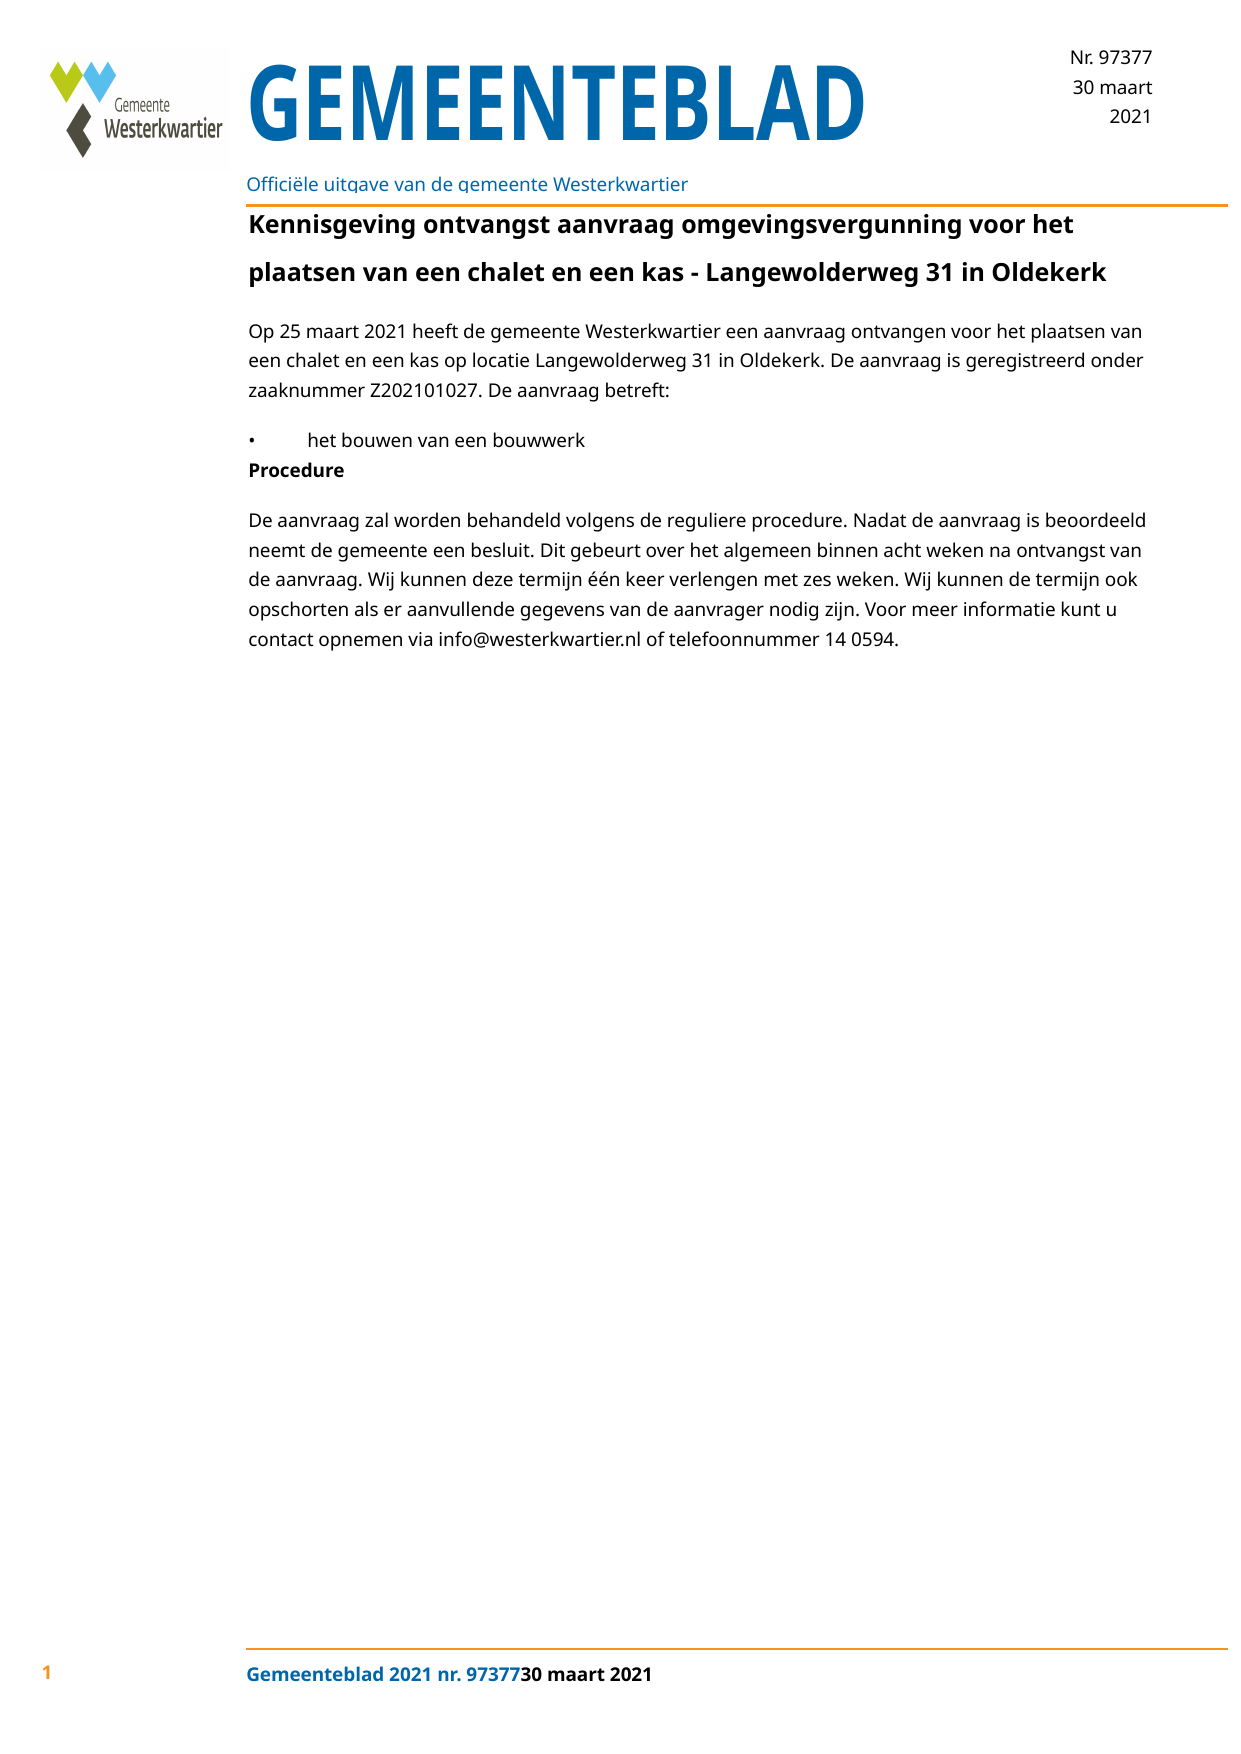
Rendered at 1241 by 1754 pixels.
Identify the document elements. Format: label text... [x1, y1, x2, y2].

text De aanvraag zal worden behandeld volgens de reguliere procedure. Nadat de aanvraag is beoordeeld neemt de gemeente een besluit. Dit gebeurt over het algemeen binnen acht weken na ontvangst van de aanvraag. Wij kunnen deze termijn één keer verlengen met zes weken. Wij kunnen de termijn ook opschorten als er aanvullende gegevens van de aanvrager nodig zijn. Voor meer informatie kunt u contact opnemen via info@westerkwartier.nl of telefoonnummer 14 0594. [248, 507, 1152, 652]
picture [41, 47, 231, 172]
list het bouwen van een bouwwerk [248, 427, 1152, 453]
text Kennisgeving ontvangst aanvraag omgevingsvergunning voor het plaatsen van een chalet en een kas - Langewolderweg 31 in Oldekerk [248, 207, 1152, 288]
text Op 25 maart 2021 heeft de gemeente Westerkwartier een aanvraag ontvangen voor het plaatsen van een chalet en een kas op locatie Langewolderweg 31 in Oldekerk. De aanvraag is geregistreerd onder zaaknummer Z202101027. De aanvraag betreft: [248, 318, 1152, 403]
text Procedure [248, 457, 1152, 483]
